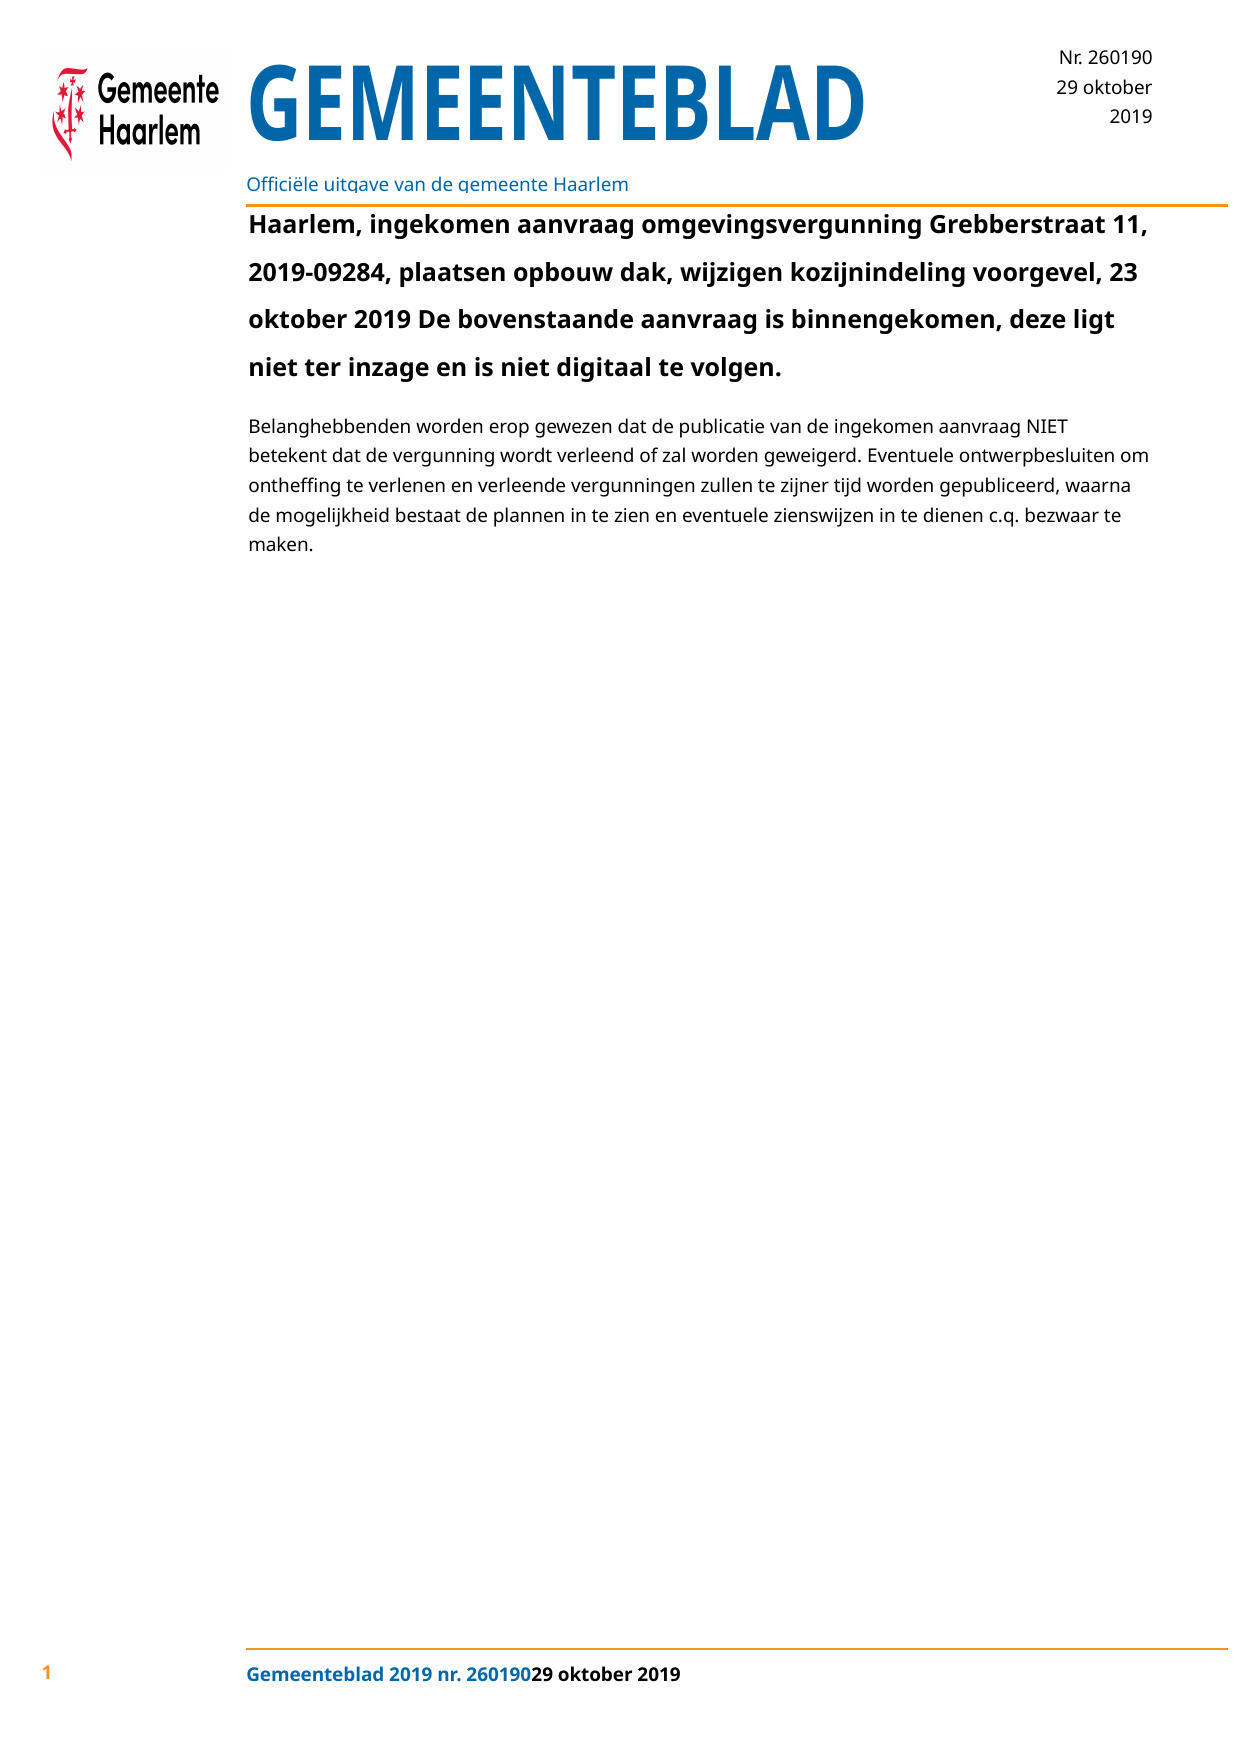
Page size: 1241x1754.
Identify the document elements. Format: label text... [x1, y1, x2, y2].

picture [41, 47, 231, 172]
text Haarlem, ingekomen aanvraag omgevingsvergunning Grebberstraat 11, 2019-09284, plaatsen opbouw dak, wijzigen kozijnindeling voorgevel, 23 oktober 2019 De bovenstaande aanvraag is binnengekomen, deze ligt niet ter inzage en is niet digitaal te volgen. [248, 207, 1152, 384]
text Belanghebbenden worden erop gewezen dat de publicatie van de ingekomen aanvraag NIET betekent dat de vergunning wordt verleend of zal worden geweigerd. Eventuele ontwerpbesluiten om ontheffing te verlenen en verleende vergunningen zullen te zijner tijd worden gepubliceerd, waarna de mogelijkheid bestaat de plannen in te zien en eventuele zienswijzen in te dienen c.q. bezwaar te maken. [248, 413, 1152, 557]
